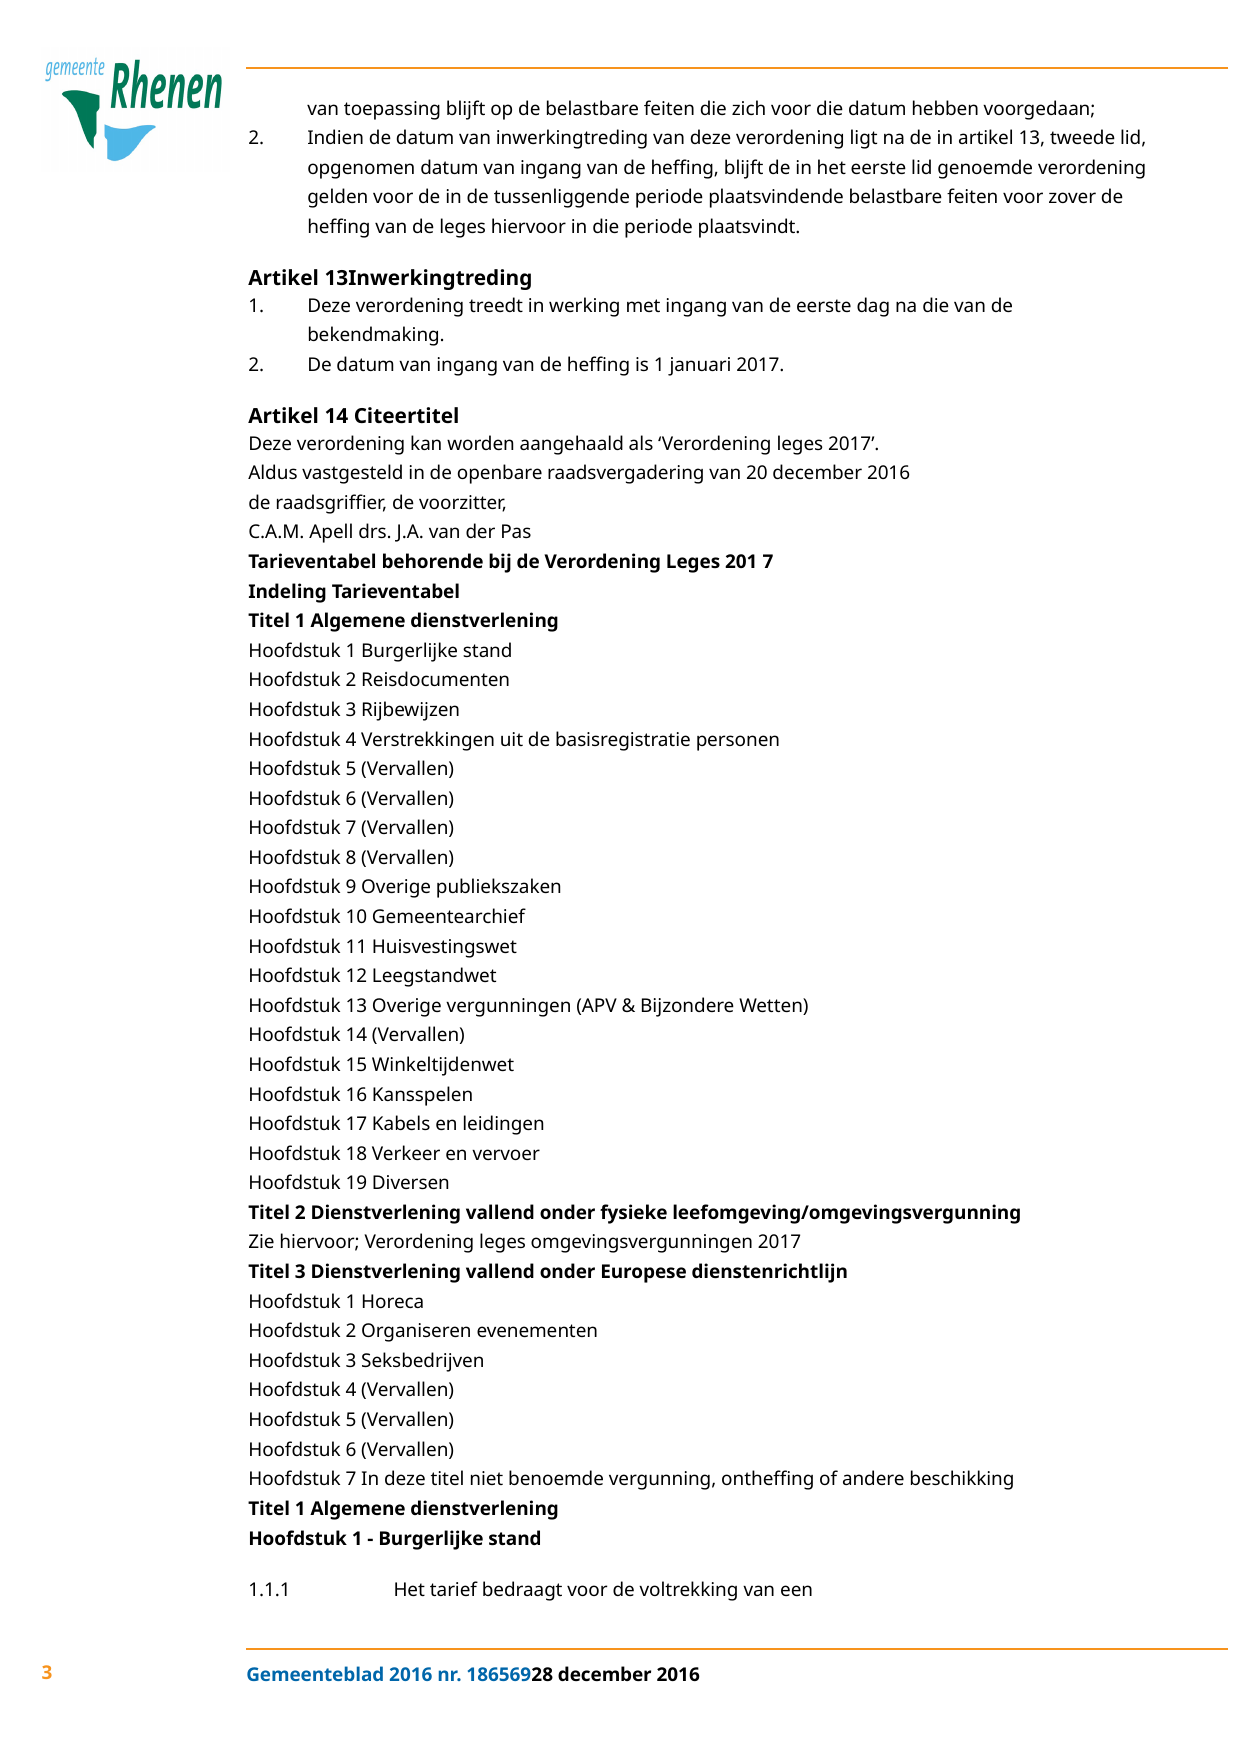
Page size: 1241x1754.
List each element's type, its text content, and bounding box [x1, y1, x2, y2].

text Titel 2 Dienstverlening vallend onder fysieke leefomgeving/omgevingsvergunning [248, 1199, 1152, 1225]
text Hoofdstuk 11 Huisvestingswet [248, 933, 1152, 959]
table_cell [393, 1550, 861, 1576]
text Titel 3 Dienstverlening vallend onder Europese dienstenrichtlijn [248, 1258, 1152, 1284]
text Hoofdstuk 1 Burgerlijke stand [248, 637, 1152, 663]
text Hoofdstuk 5 (Vervallen) [248, 1406, 1152, 1432]
text Titel 1 Algemene dienstverlening [248, 607, 1152, 633]
text Hoofdstuk 6 (Vervallen) [248, 1436, 1152, 1462]
text Hoofdstuk 6 (Vervallen) [248, 785, 1152, 811]
text de raadsgriffier, de voorzitter, [248, 489, 1152, 515]
table_cell [248, 1550, 393, 1576]
text Hoofdstuk 19 Diversen [248, 1169, 1152, 1195]
list De datum van ingang van de heffing is 1 januari 2017. [248, 351, 1152, 377]
text Tarieventabel behorende bij de Verordening Leges 201 7 [248, 548, 1152, 574]
text Hoofdstuk 16 Kansspelen [248, 1081, 1152, 1107]
text Hoofdstuk 17 Kabels en leidingen [248, 1110, 1152, 1136]
text Hoofdstuk 3 Seksbedrijven [248, 1347, 1152, 1373]
text Hoofdstuk 10 Gemeentearchief [248, 903, 1152, 929]
text Hoofdstuk 14 (Vervallen) [248, 1022, 1152, 1047]
table_cell 1.1.1 [248, 1576, 393, 1602]
text Hoofdstuk 12 Leegstandwet [248, 962, 1152, 988]
text Hoofdstuk 7 In deze titel niet benoemde vergunning, ontheffing of andere beschikking [248, 1465, 1152, 1491]
text Hoofdstuk 4 (Vervallen) [248, 1377, 1152, 1402]
text Hoofdstuk 8 (Vervallen) [248, 844, 1152, 870]
text Hoofdstuk 18 Verkeer en vervoer [248, 1140, 1152, 1166]
text Hoofdstuk 2 Organiseren evenementen [248, 1317, 1152, 1343]
text Hoofdstuk 2 Reisdocumenten [248, 667, 1152, 692]
text Hoofdstuk 5 (Vervallen) [248, 755, 1152, 781]
text Indeling Tarieventabel [248, 578, 1152, 604]
text Titel 1 Algemene dienstverlening [248, 1495, 1152, 1521]
text Hoofdstuk 3 Rijbewijzen [248, 696, 1152, 722]
table_cell [1006, 1576, 1152, 1602]
text C.A.M. Apell drs. J.A. van der Pas [248, 519, 1152, 544]
text Artikel 14 Citeertitel [248, 402, 1152, 430]
table_cell [1006, 1550, 1152, 1576]
text Hoofdstuk 1 Horeca [248, 1288, 1152, 1314]
table_header Hoofdstuk 1 - Burgerlijke stand [248, 1525, 1152, 1550]
text Deze verordening kan worden aangehaald als ‘Verordening leges 2017’. [248, 430, 1152, 456]
picture [41, 47, 231, 172]
list van toepassing blijft op de belastbare feiten die zich voor die datum hebben voorgedaan; [248, 95, 1152, 121]
list Deze verordening treedt in werking met ingang van de eerste dag na die van de bekendmaking. [248, 292, 1152, 347]
list Indien de datum van inwerkingtreding van deze verordening ligt na de in artikel 13, tweede lid, opgenomen datum van ingang van de heffing, blijft de in het eerste lid genoemde verordening gelden voor de in de tussenliggende periode plaatsvindende belastbare feiten voor zover de heffing van de leges hiervoor in die periode plaatsvindt. [248, 124, 1152, 239]
text Hoofdstuk 15 Winkeltijdenwet [248, 1051, 1152, 1077]
table_cell [861, 1576, 1006, 1602]
text Zie hiervoor; Verordening leges omgevingsvergunningen 2017 [248, 1229, 1152, 1254]
text Hoofdstuk 4 Verstrekkingen uit de basisregistratie personen [248, 726, 1152, 752]
text Artikel 13Inwerkingtreding [248, 263, 1152, 292]
table_cell Het tarief bedraagt voor de voltrekking van een [393, 1576, 861, 1602]
text Hoofdstuk 7 (Vervallen) [248, 814, 1152, 840]
text Hoofdstuk 9 Overige publiekszaken [248, 874, 1152, 899]
table_cell [861, 1550, 1006, 1576]
text Hoofdstuk 13 Overige vergunningen (APV & Bijzondere Wetten) [248, 992, 1152, 1018]
text Aldus vastgesteld in de openbare raadsvergadering van 20 december 2016 [248, 459, 1152, 485]
